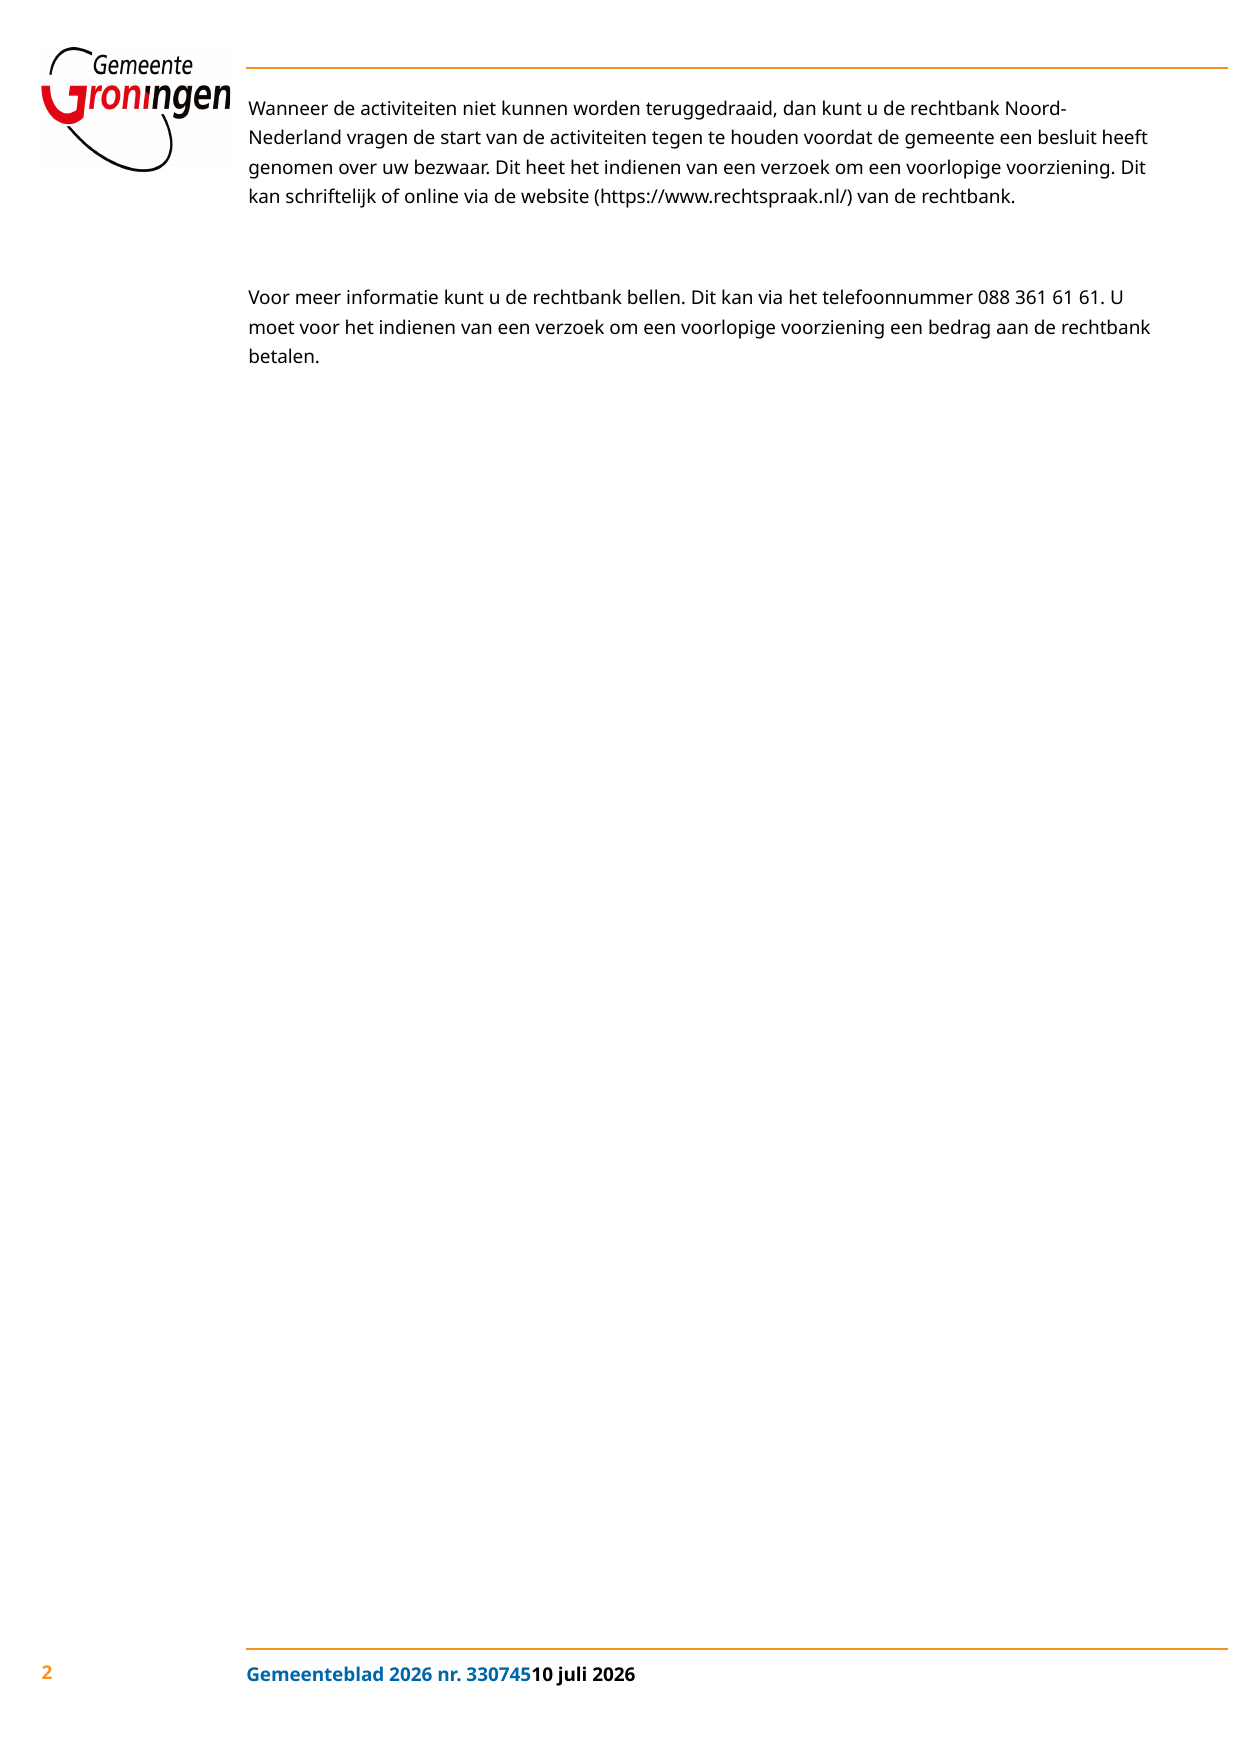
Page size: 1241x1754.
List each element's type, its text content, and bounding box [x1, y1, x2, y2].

picture [41, 47, 231, 172]
text Voor meer informatie kunt u de rechtbank bellen. Dit kan via het telefoonnummer 088 361 61 61. U moet voor het indienen van een verzoek om een voorlopige voorziening een bedrag aan de rechtbank betalen. [248, 284, 1152, 369]
text Wanneer de activiteiten niet kunnen worden teruggedraaid, dan kunt u de rechtbank Noord-Nederland vragen de start van de activiteiten tegen te houden voordat de gemeente een besluit heeft genomen over uw bezwaar. Dit heet het indienen van een verzoek om een voorlopige voorziening. Dit kan schriftelijk of online via de website (https://www.rechtspraak.nl/) van de rechtbank. [248, 95, 1152, 209]
